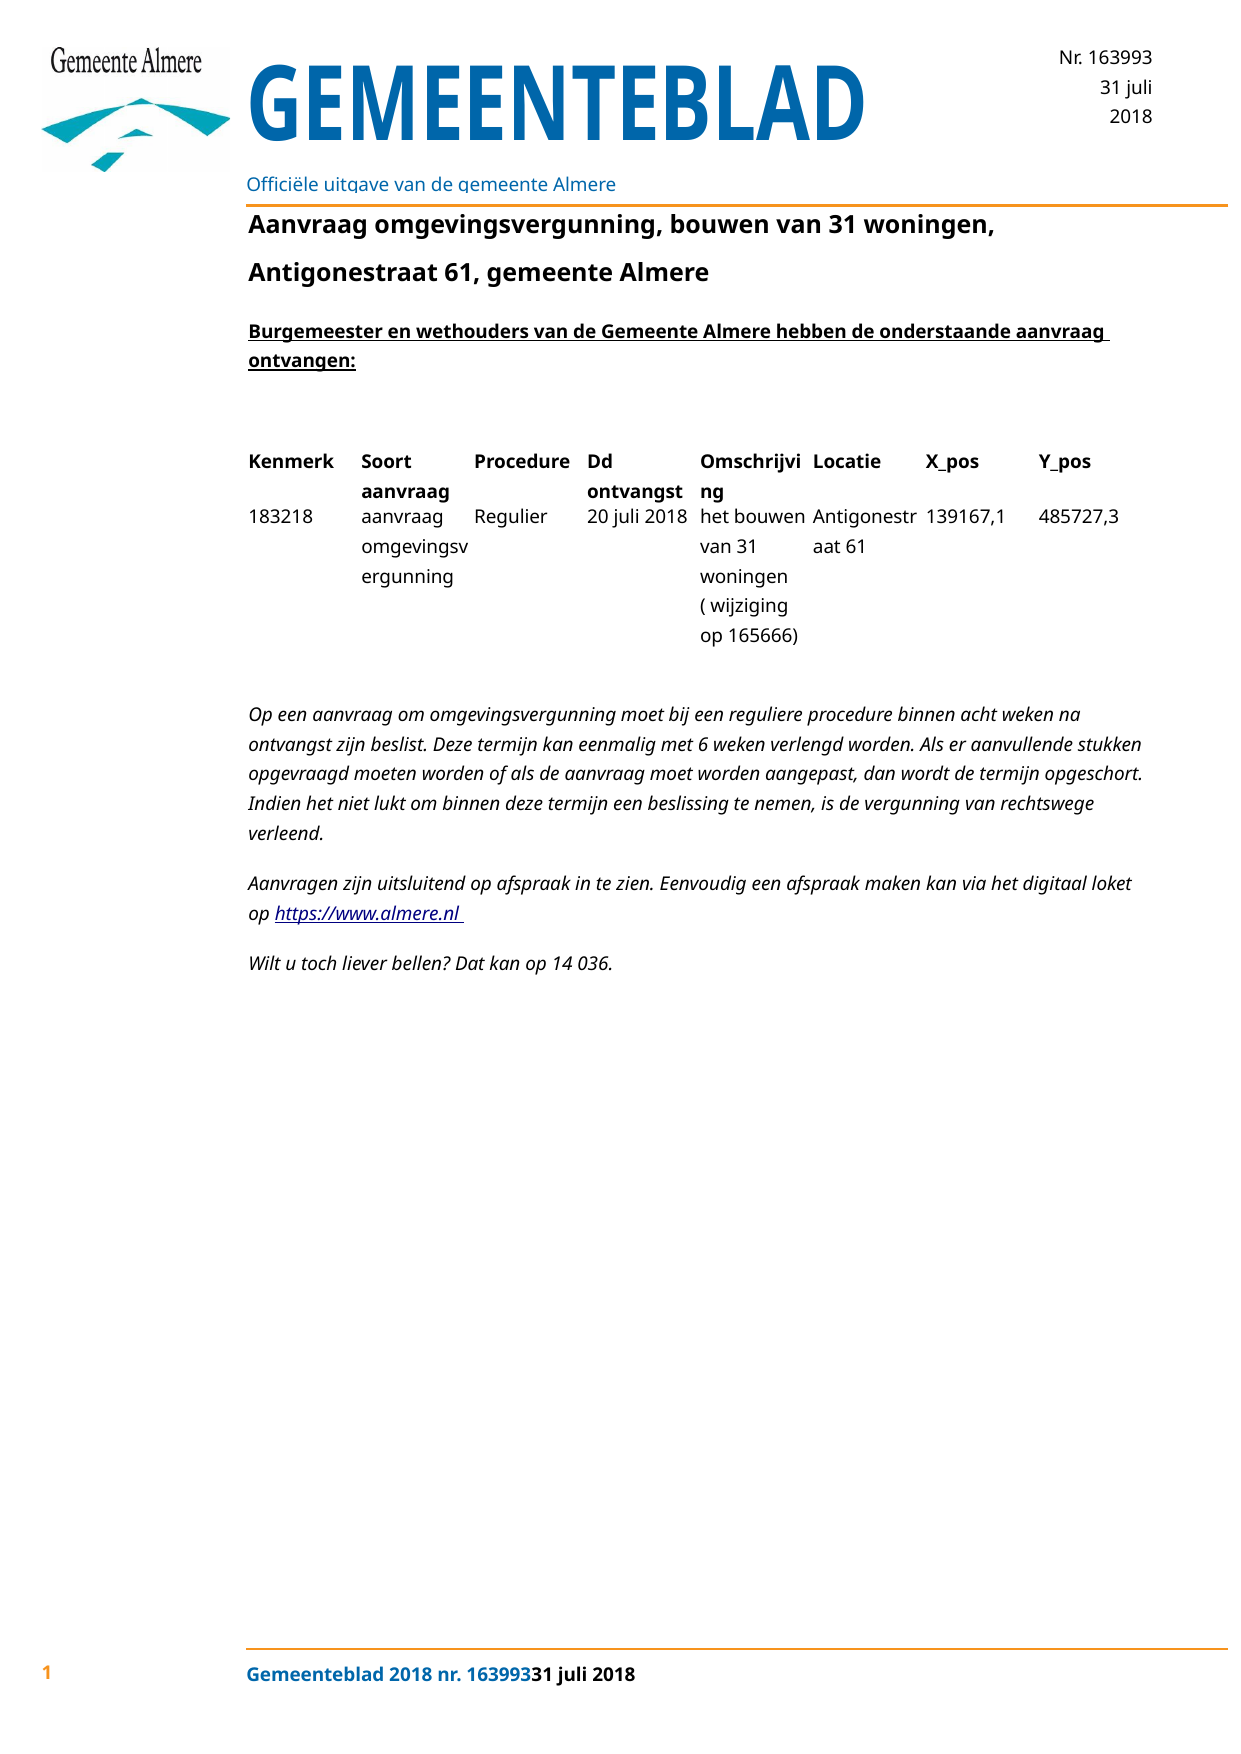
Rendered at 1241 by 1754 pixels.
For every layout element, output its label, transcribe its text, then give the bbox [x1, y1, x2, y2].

table_header Soort aanvraag [361, 449, 474, 504]
table_cell Regulier [474, 504, 587, 648]
table_cell 20 juli 2018 [587, 504, 700, 648]
table_header Procedure [474, 449, 587, 504]
table_header Omschrijving [700, 449, 813, 504]
text Op een aanvraag om omgevingsvergunning moet bij een reguliere procedure binnen acht weken na ontvangst zijn beslist. Deze termijn kan eenmalig met 6 weken verlengd worden. Als er aanvullende stukken opgevraagd moeten worden of als de aanvraag moet worden aangepast, dan wordt de termijn opgeschort. Indien het niet lukt om binnen deze termijn een beslissing te nemen, is de vergunning van rechtswege verleend. [248, 701, 1152, 846]
picture [41, 47, 231, 172]
text Aanvraag omgevingsvergunning, bouwen van 31 woningen, Antigonestraat 61, gemeente Almere [248, 207, 1152, 288]
text Wilt u toch liever bellen? Dat kan op 14 036. [248, 950, 1152, 976]
table_header Kenmerk [248, 449, 361, 504]
table_cell het bouwen van 31 woningen ( wijziging op 165666) [700, 504, 813, 648]
table_cell Antigonestraat 61 [813, 504, 926, 648]
table_header Y_pos [1039, 449, 1152, 504]
table_header Dd ontvangst [587, 449, 700, 504]
table_header Locatie [813, 449, 926, 504]
text Burgemeester en wethouders van de Gemeente Almere hebben de onderstaande aanvraag ontvangen: [248, 318, 1152, 373]
table_cell 183218 [248, 504, 361, 648]
table_cell 485727,3 [1039, 504, 1152, 648]
text Aanvragen zijn uitsluitend op afspraak in te zien. Eenvoudig een afspraak maken kan via het digitaal loket op https://www.almere.nl [248, 870, 1152, 926]
table_cell aanvraag omgevingsvergunning [361, 504, 474, 648]
table_header X_pos [926, 449, 1038, 504]
table_cell 139167,1 [926, 504, 1038, 648]
